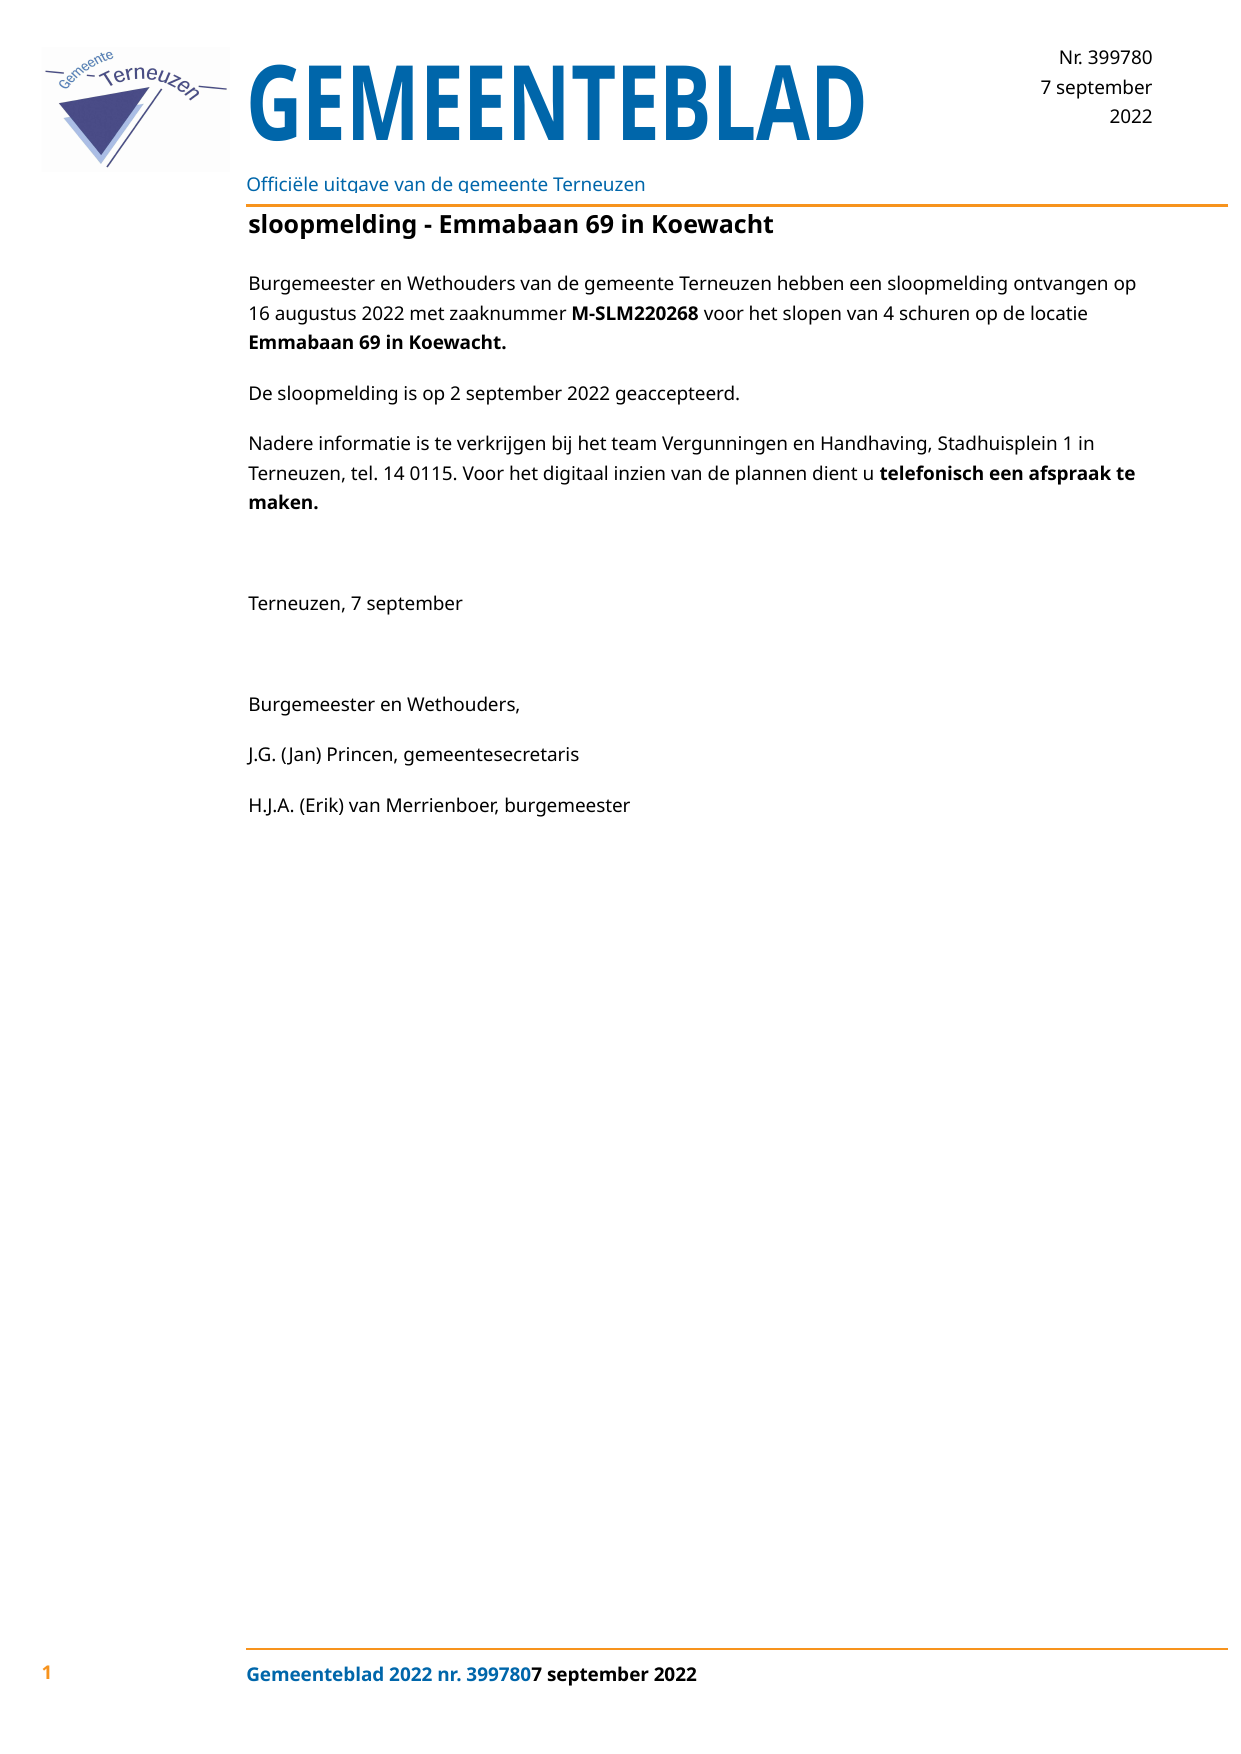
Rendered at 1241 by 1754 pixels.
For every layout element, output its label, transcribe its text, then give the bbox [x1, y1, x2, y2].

picture [41, 47, 231, 172]
text Burgemeester en Wethouders, [248, 691, 1152, 717]
text Burgemeester en Wethouders van de gemeente Terneuzen hebben een sloopmelding ontvangen op 16 augustus 2022 met zaaknummer M-SLM220268 voor het slopen van 4 schuren op de locatie Emmabaan 69 in Koewacht. [248, 270, 1152, 355]
text Nadere informatie is te verkrijgen bij het team Vergunningen en Handhaving, Stadhuisplein 1 in Terneuzen, tel. 14 0115. Voor het digitaal inzien van de plannen dient u telefonisch een afspraak te maken. [248, 430, 1152, 515]
text sloopmelding - Emmabaan 69 in Koewacht [248, 207, 1152, 241]
text H.J.A. (Erik) van Merrienboer, burgemeester [248, 792, 1152, 818]
text Terneuzen, 7 september [248, 590, 1152, 616]
text De sloopmelding is op 2 september 2022 geaccepteerd. [248, 380, 1152, 406]
text J.G. (Jan) Princen, gemeentesecretaris [248, 742, 1152, 767]
